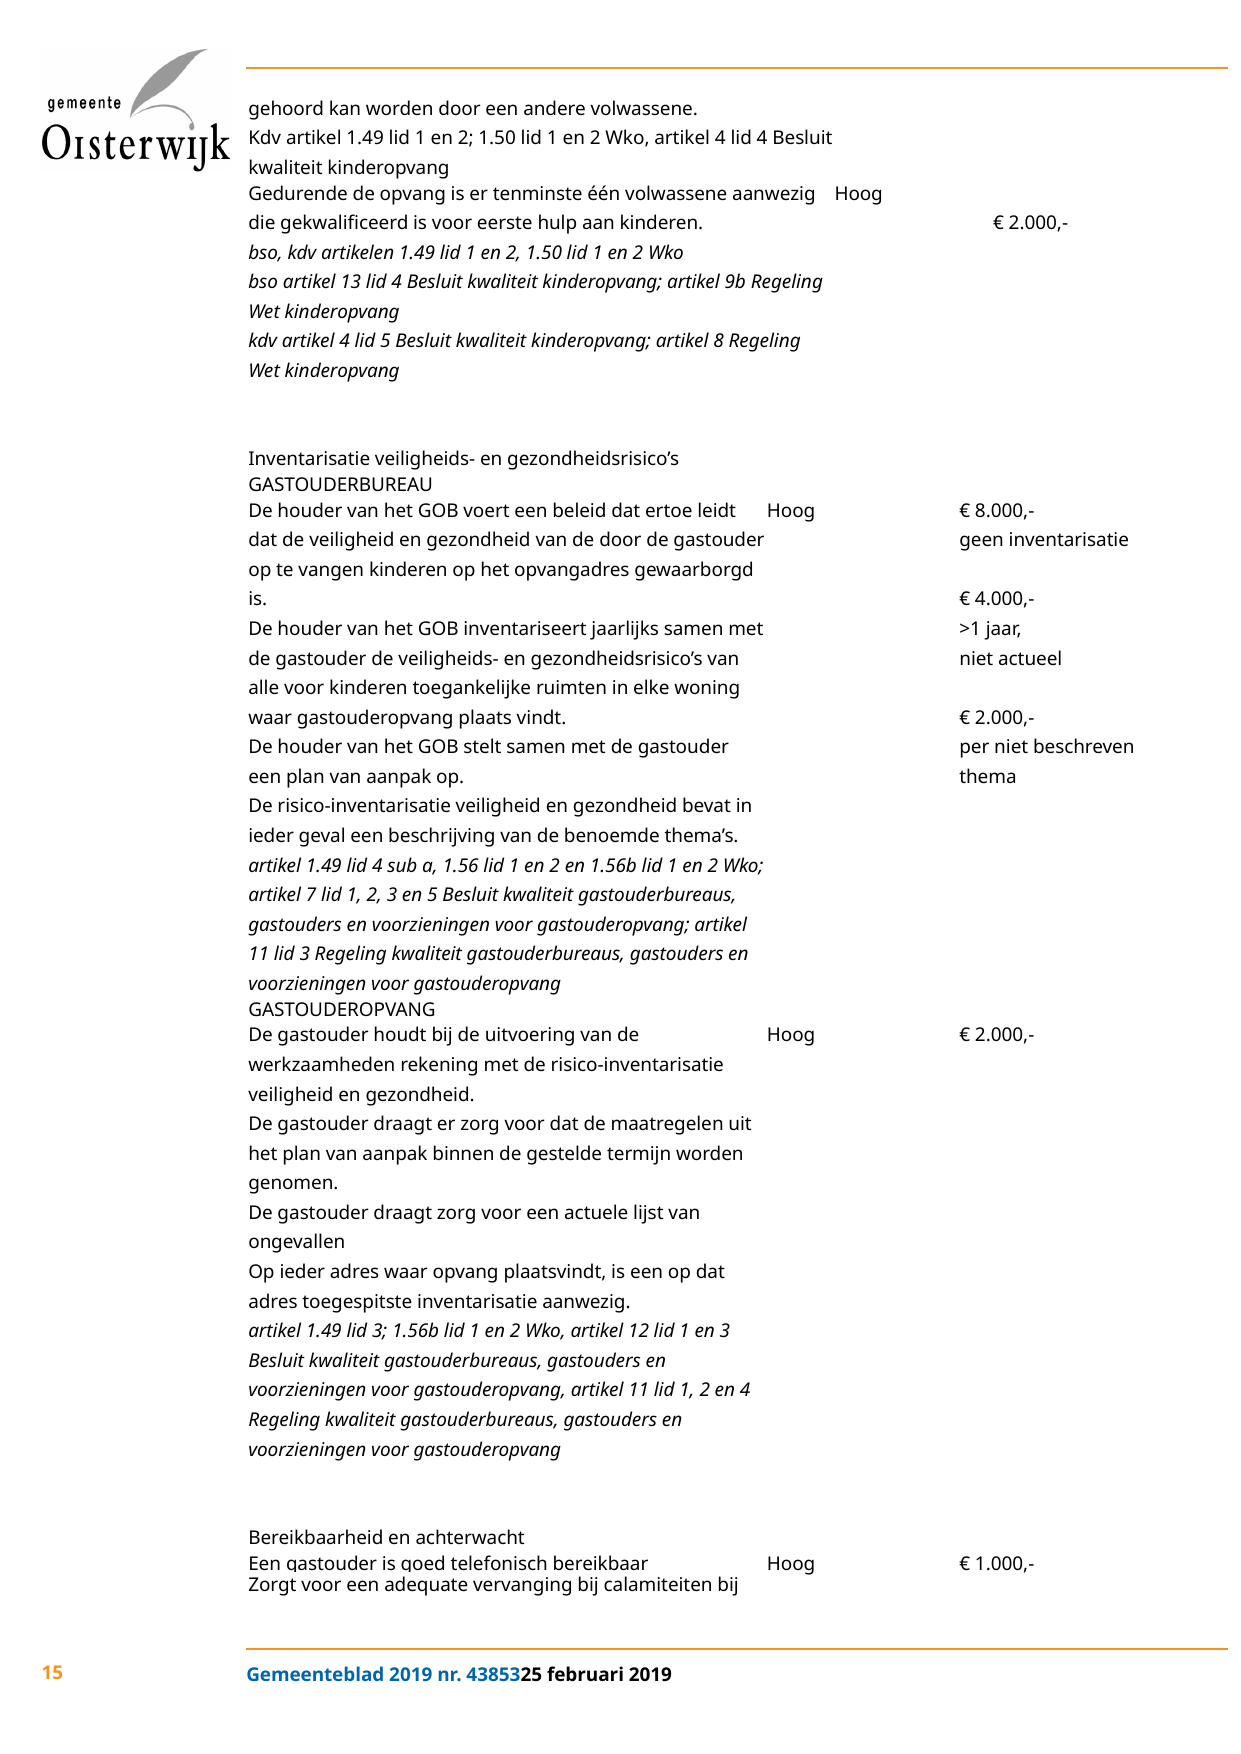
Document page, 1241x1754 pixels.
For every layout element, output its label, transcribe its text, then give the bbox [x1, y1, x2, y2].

table_cell De houder van het GOB voert een beleid dat ertoe leidt dat de veiligheid en gezondheid van de door de gastouder op te vangen kinderen op het opvangadres gewaarborgd is. De houder van het GOB inventariseert jaarlijks samen met de gastouder de veiligheids- en gezondheidsrisico’s van alle voor kinderen toegankelijke ruimten in elke woning waar gastouderopvang plaats vindt. De houder van het GOB stelt samen met de gastouder een plan van aanpak op. De risico-inventarisatie veiligheid en gezondheid bevat in ieder geval een beschrijving van de benoemde thema’s. artikel 1.49 lid 4 sub a, 1.56 lid 1 en 2 en 1.56b lid 1 en 2 Wko; artikel 7 lid 1, 2, 3 en 5 Besluit kwaliteit gastouderbureaus, gastouders en voorzieningen voor gastouderopvang; artikel 11 lid 3 Regeling kwaliteit gastouderbureaus, gastouders en voorzieningen voor gastouderopvang [248, 497, 767, 996]
table_cell Gedurende de opvang is er tenminste één volwassene aanwezig die gekwalificeerd is voor eerste hulp aan kinderen. bso, kdv artikelen 1.49 lid 1 en 2, 1.50 lid 1 en 2 Wko bso artikel 13 lid 4 Besluit kwaliteit kinderopvang; artikel 9b Regeling Wet kinderopvang kdv artikel 4 lid 5 Besluit kwaliteit kinderopvang; artikel 8 Regeling Wet kinderopvang [248, 180, 834, 412]
table_cell Hoog [767, 1550, 959, 1597]
table_cell Hoog [834, 180, 993, 412]
table_cell Hoog [767, 1022, 959, 1491]
table_header Inventarisatie veiligheids- en gezondheidsrisico’s [248, 445, 1152, 471]
table_cell Een gastouder is goed telefonisch bereikbaar Zorgt voor een adequate vervanging bij calamiteiten bij [248, 1550, 767, 1597]
table_cell € 2.000,- [959, 1022, 1152, 1491]
table_cell gehoord kan worden door een andere volwassene. Kdv artikel 1.49 lid 1 en 2; 1.50 lid 1 en 2 Wko, artikel 4 lid 4 Besluit kwaliteit kinderopvang [248, 95, 834, 180]
table_cell De gastouder houdt bij de uitvoering van de werkzaamheden rekening met de risico-inventarisatie veiligheid en gezondheid. De gastouder draagt er zorg voor dat de maatregelen uit het plan van aanpak binnen de gestelde termijn worden genomen. De gastouder draagt zorg voor een actuele lijst van ongevallen Op ieder adres waar opvang plaatsvindt, is een op dat adres toegespitste inventarisatie aanwezig. artikel 1.49 lid 3; 1.56b lid 1 en 2 Wko, artikel 12 lid 1 en 3 Besluit kwaliteit gastouderbureaus, gastouders en voorzieningen voor gastouderopvang, artikel 11 lid 1, 2 en 4 Regeling kwaliteit gastouderbureaus, gastouders en voorzieningen voor gastouderopvang [248, 1022, 767, 1491]
table_cell Hoog [767, 497, 959, 996]
table_cell € 8.000,- geen inventarisatie € 4.000,- >1 jaar, niet actueel € 2.000,- per niet beschreven thema [959, 497, 1152, 996]
picture [41, 47, 231, 172]
table_cell [834, 95, 993, 180]
table_cell GASTOUDEROPVANG [248, 996, 1152, 1022]
table_cell € 2.000,- [993, 180, 1152, 412]
table_cell [993, 95, 1152, 180]
table_header Bereikbaarheid en achterwacht [248, 1524, 1152, 1550]
table_cell € 1.000,- [959, 1550, 1152, 1597]
table_cell GASTOUDERBUREAU [248, 471, 1152, 497]
